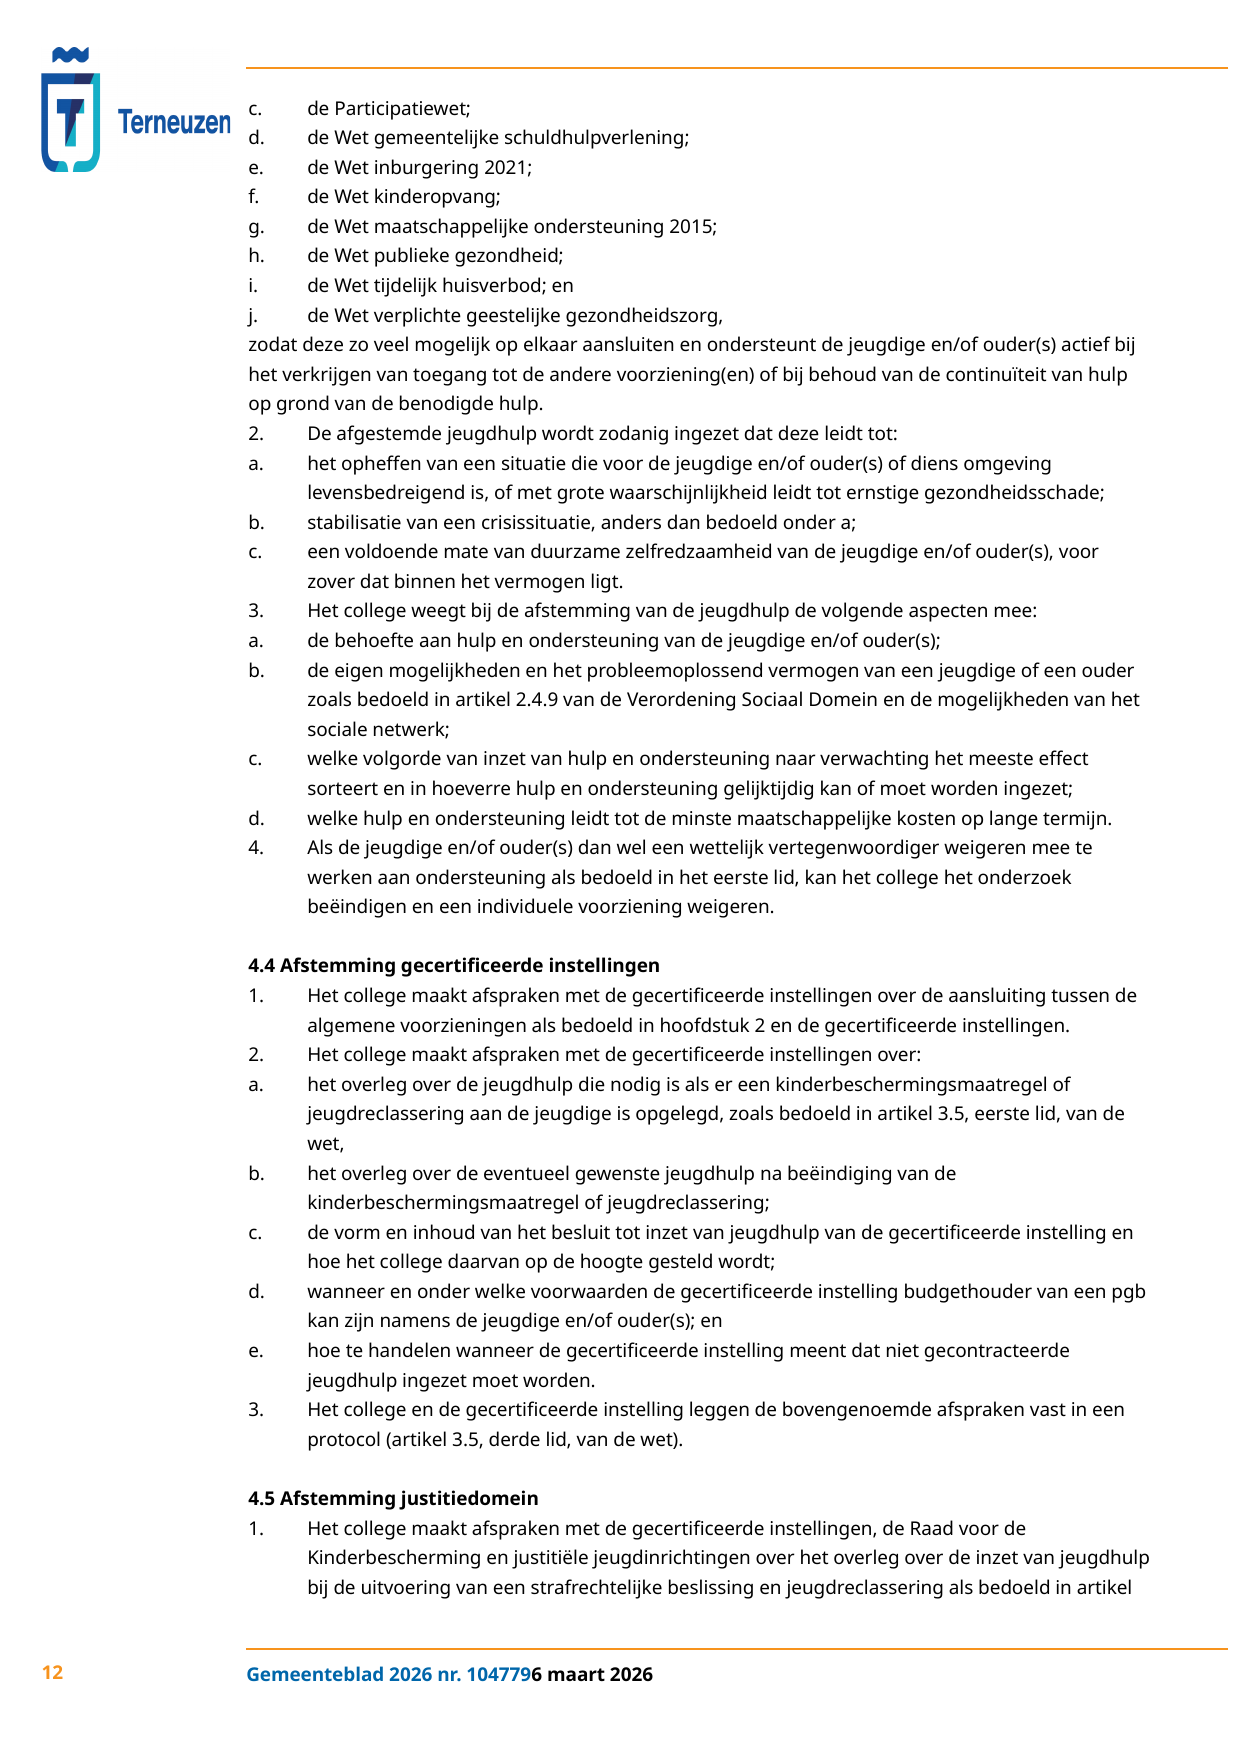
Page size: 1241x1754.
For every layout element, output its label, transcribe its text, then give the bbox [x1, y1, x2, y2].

list de behoefte aan hulp en ondersteuning van de jeugdige en/of ouder(s); [248, 627, 1152, 653]
list wanneer en onder welke voorwaarden de gecertificeerde instelling budgethouder van een pgb kan zijn namens de jeugdige en/of ouder(s); en [248, 1278, 1152, 1333]
list Het college weegt bij de afstemming van de jeugdhulp de volgende aspecten mee: [248, 598, 1152, 623]
list De afgestemde jeugdhulp wordt zodanig ingezet dat deze leidt tot: [248, 420, 1152, 446]
list welke hulp en ondersteuning leidt tot de minste maatschappelijke kosten op lange termijn. [248, 805, 1152, 831]
list de Participatiewet; [248, 95, 1152, 121]
list Als de jeugdige en/of ouder(s) dan wel een wettelijk vertegenwoordiger weigeren mee te werken aan ondersteuning als bedoeld in het eerste lid, kan het college het onderzoek beëindigen en een individuele voorziening weigeren. [248, 834, 1152, 919]
list hoe te handelen wanneer de gecertificeerde instelling meent dat niet gecontracteerde jeugdhulp ingezet moet worden. [248, 1337, 1152, 1393]
list de Wet gemeentelijke schuldhulpverlening; [248, 124, 1152, 150]
text 4.4 Afstemming gecertificeerde instellingen [248, 953, 1152, 978]
picture [41, 47, 231, 172]
list Het college maakt afspraken met de gecertificeerde instellingen, de Raad voor de Kinderbescherming en justitiële jeugdinrichtingen over het overleg over de inzet van jeugdhulp bij de uitvoering van een strafrechtelijke beslissing en jeugdreclassering als bedoeld in artikel [248, 1515, 1152, 1600]
list het overleg over de eventueel gewenste jeugdhulp na beëindiging van de kinderbeschermingsmaatregel of jeugdreclassering; [248, 1160, 1152, 1215]
list Het college en de gecertificeerde instelling leggen de bovengenoemde afspraken vast in een protocol (artikel 3.5, derde lid, van de wet). [248, 1396, 1152, 1452]
list de vorm en inhoud van het besluit tot inzet van jeugdhulp van de gecertificeerde instelling en hoe het college daarvan op de hoogte gesteld wordt; [248, 1219, 1152, 1274]
list de Wet tijdelijk huisverbod; en [248, 272, 1152, 298]
list de Wet maatschappelijke ondersteuning 2015; [248, 213, 1152, 239]
list Het college maakt afspraken met de gecertificeerde instellingen over: [248, 1041, 1152, 1067]
list de Wet verplichte geestelijke gezondheidszorg, [248, 302, 1152, 328]
list de eigen mogelijkheden en het probleemoplossend vermogen van een jeugdige of een ouder zoals bedoeld in artikel 2.4.9 van de Verordening Sociaal Domein en de mogelijkheden van het sociale netwerk; [248, 657, 1152, 742]
list de Wet publieke gezondheid; [248, 243, 1152, 268]
list de Wet inburgering 2021; [248, 154, 1152, 180]
text zodat deze zo veel mogelijk op elkaar aansluiten en ondersteunt de jeugdige en/of ouder(s) actief bij het verkrijgen van toegang tot de andere voorziening(en) of bij behoud van de continuïteit van hulp op grond van de benodigde hulp. [248, 331, 1152, 416]
list welke volgorde van inzet van hulp en ondersteuning naar verwachting het meeste effect sorteert en in hoeverre hulp en ondersteuning gelijktijdig kan of moet worden ingezet; [248, 746, 1152, 801]
list het opheffen van een situatie die voor de jeugdige en/of ouder(s) of diens omgeving levensbedreigend is, of met grote waarschijnlijkheid leidt tot ernstige gezondheidsschade; [248, 450, 1152, 505]
list de Wet kinderopvang; [248, 183, 1152, 209]
list het overleg over de jeugdhulp die nodig is als er een kinderbeschermingsmaatregel of jeugdreclassering aan de jeugdige is opgelegd, zoals bedoeld in artikel 3.5, eerste lid, van de wet, [248, 1071, 1152, 1156]
text 4.5 Afstemming justitiedomein [248, 1485, 1152, 1511]
list Het college maakt afspraken met de gecertificeerde instellingen over de aansluiting tussen de algemene voorzieningen als bedoeld in hoofdstuk 2 en de gecertificeerde instellingen. [248, 982, 1152, 1038]
list een voldoende mate van duurzame zelfredzaamheid van de jeugdige en/of ouder(s), voor zover dat binnen het vermogen ligt. [248, 538, 1152, 594]
list stabilisatie van een crisissituatie, anders dan bedoeld onder a; [248, 509, 1152, 535]
